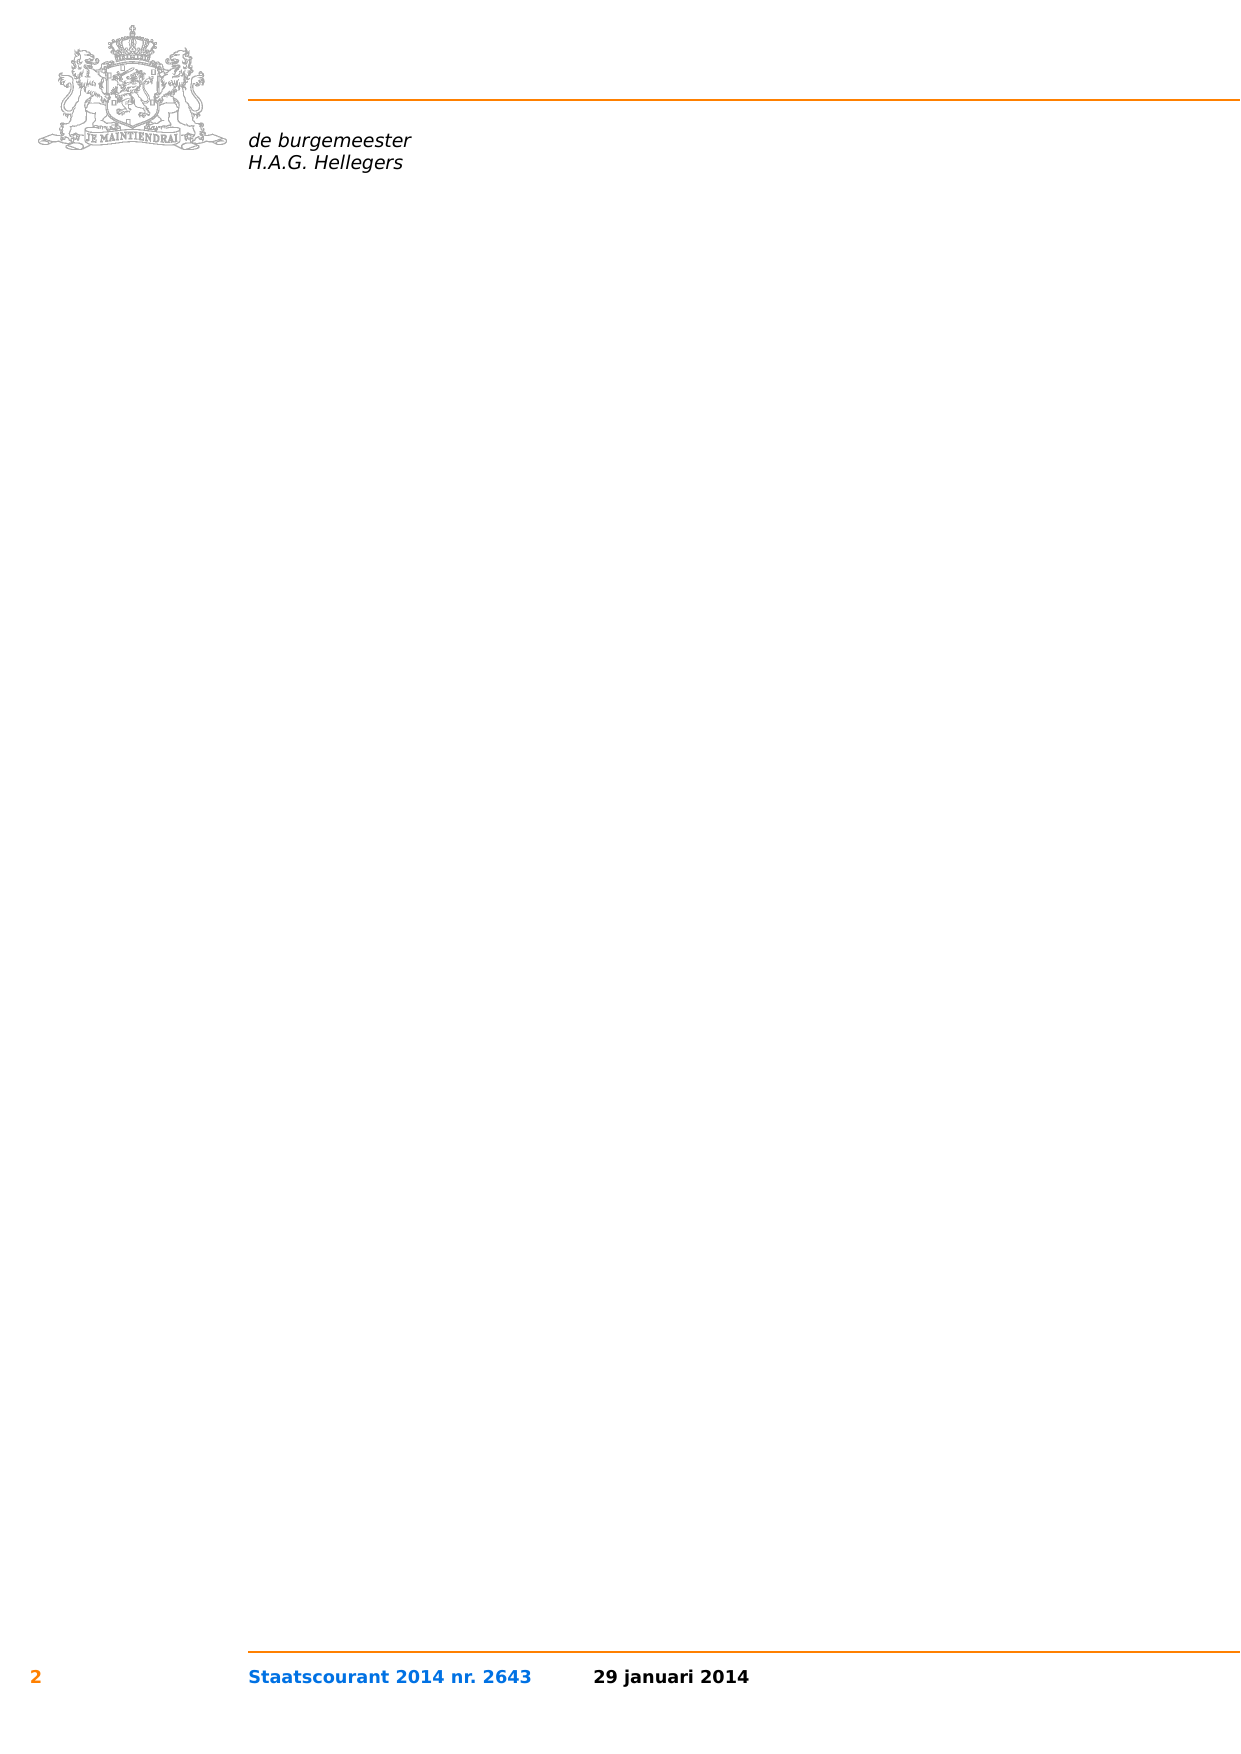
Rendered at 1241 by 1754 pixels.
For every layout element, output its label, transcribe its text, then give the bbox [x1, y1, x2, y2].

picture [38, 25, 227, 150]
text de burgemeester H.A.G. Hellegers [248, 130, 1163, 174]
